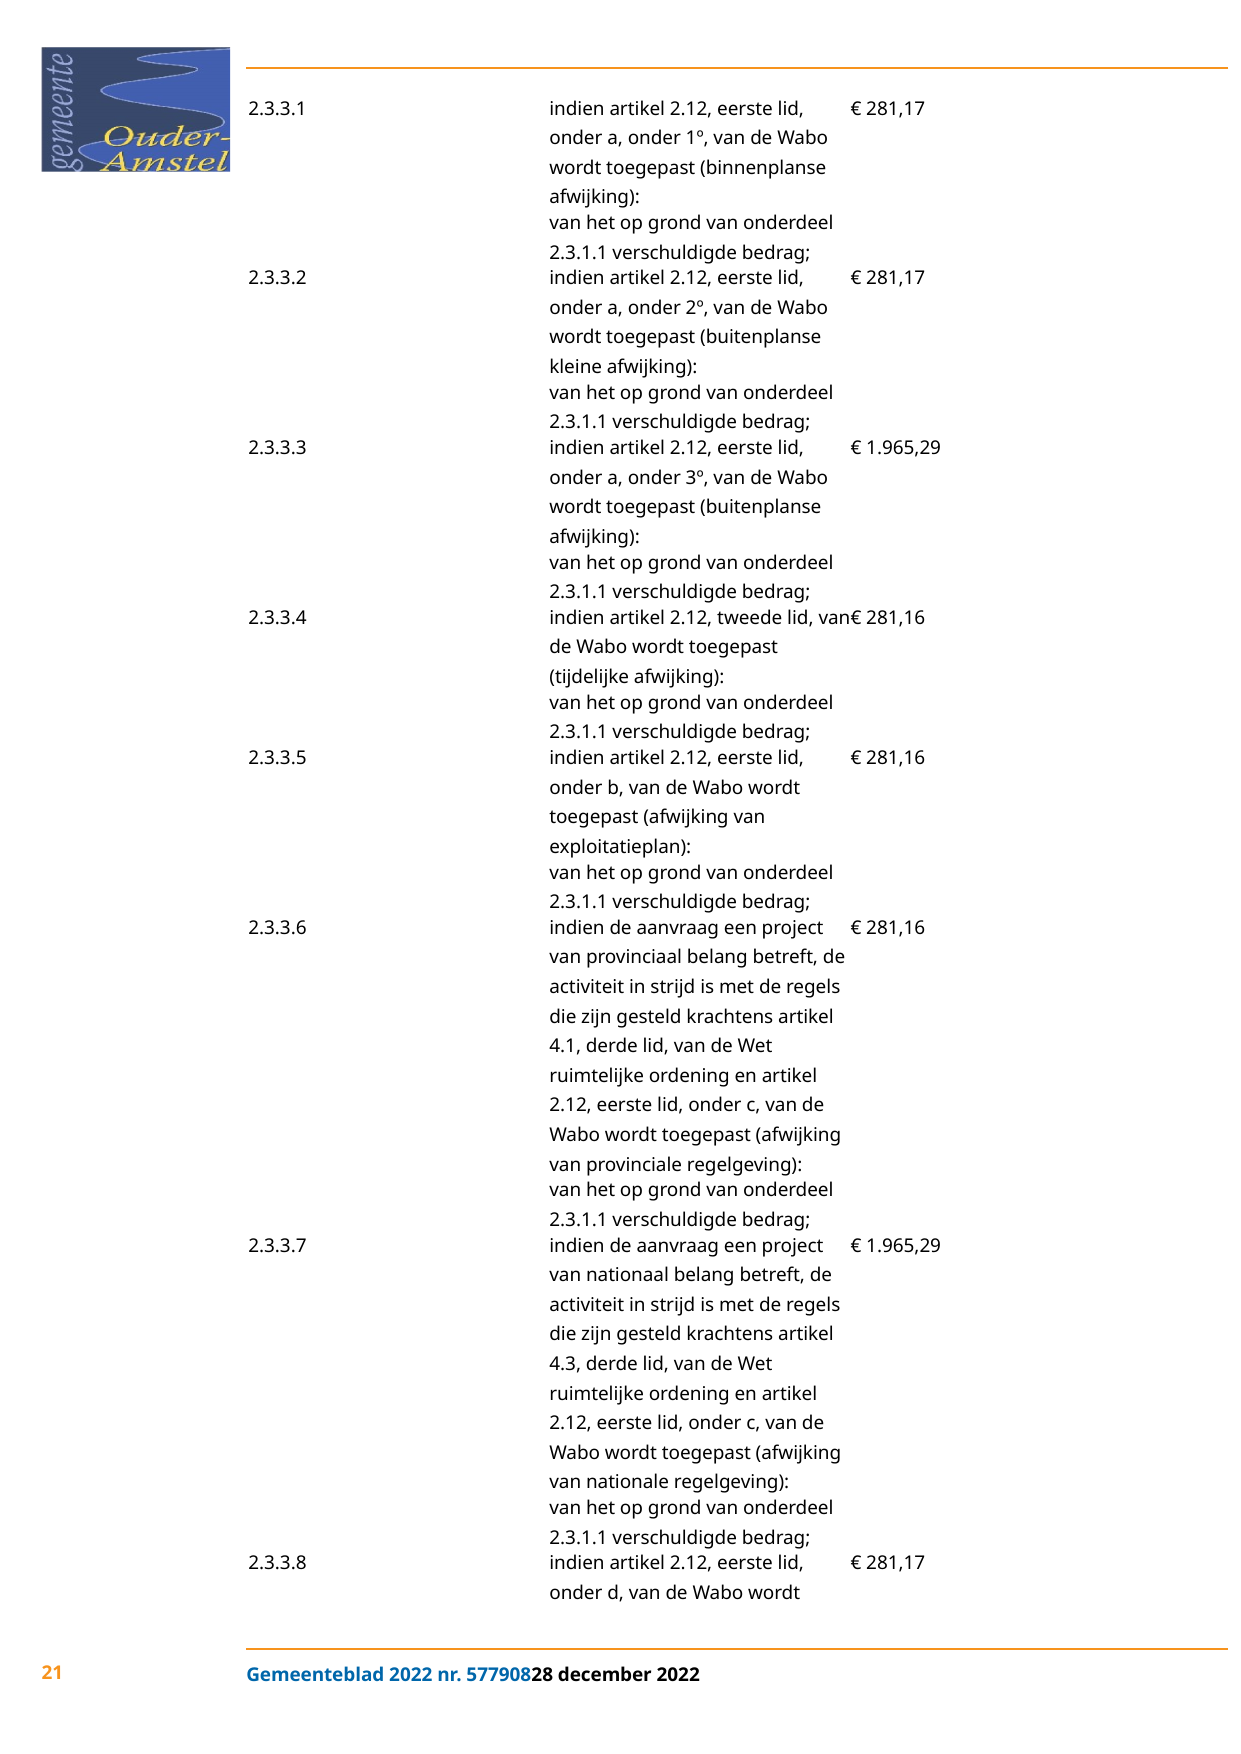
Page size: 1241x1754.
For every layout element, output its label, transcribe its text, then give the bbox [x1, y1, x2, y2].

table_cell [850, 859, 1152, 914]
table_cell [248, 209, 549, 264]
table_cell € 1.965,29 [850, 1232, 1152, 1494]
table_cell indien artikel 2.12, tweede lid, van de Wabo wordt toegepast (tijdelijke afwijking): [549, 604, 850, 689]
table_cell van het op grond van onderdeel 2.3.1.1 verschuldigde bedrag; [549, 689, 850, 744]
table_cell [850, 689, 1152, 744]
table_cell [850, 209, 1152, 264]
table_cell 2.3.3.1 [248, 95, 549, 209]
table_cell [248, 1177, 549, 1232]
table_cell € 281,16 [850, 744, 1152, 859]
table_cell [850, 1494, 1152, 1549]
table_cell indien artikel 2.12, eerste lid, onder d, van de Wabo wordt [549, 1550, 850, 1605]
table_cell van het op grond van onderdeel 2.3.1.1 verschuldigde bedrag; [549, 859, 850, 914]
table_cell [248, 549, 549, 604]
picture [41, 47, 231, 172]
table_cell indien artikel 2.12, eerste lid, onder b, van de Wabo wordt toegepast (afwijking van exploitatieplan): [549, 744, 850, 859]
table_cell [850, 379, 1152, 434]
table_cell € 281,17 [850, 265, 1152, 379]
table_cell van het op grond van onderdeel 2.3.1.1 verschuldigde bedrag; [549, 1494, 850, 1549]
table_cell van het op grond van onderdeel 2.3.1.1 verschuldigde bedrag; [549, 209, 850, 264]
table_cell [248, 859, 549, 914]
table_cell indien de aanvraag een project van provinciaal belang betreft, de activiteit in strijd is met de regels die zijn gesteld krachtens artikel 4.1, derde lid, van de Wet ruimtelijke ordening en artikel 2.12, eerste lid, onder c, van de Wabo wordt toegepast (afwijking van provinciale regelgeving): [549, 914, 850, 1177]
table_cell € 281,16 [850, 604, 1152, 689]
table_cell [850, 549, 1152, 604]
table_cell € 1.965,29 [850, 434, 1152, 549]
table_cell € 281,16 [850, 914, 1152, 1177]
table_cell van het op grond van onderdeel 2.3.1.1 verschuldigde bedrag; [549, 1177, 850, 1232]
table_cell 2.3.3.5 [248, 744, 549, 859]
table_cell van het op grond van onderdeel 2.3.1.1 verschuldigde bedrag; [549, 549, 850, 604]
table_cell 2.3.3.7 [248, 1232, 549, 1494]
table_cell [248, 689, 549, 744]
table_cell van het op grond van onderdeel 2.3.1.1 verschuldigde bedrag; [549, 379, 850, 434]
table_cell indien artikel 2.12, eerste lid, onder a, onder 3º, van de Wabo wordt toegepast (buitenplanse afwijking): [549, 434, 850, 549]
table_cell indien artikel 2.12, eerste lid, onder a, onder 2º, van de Wabo wordt toegepast (buitenplanse kleine afwijking): [549, 265, 850, 379]
table_cell 2.3.3.2 [248, 265, 549, 379]
table_cell 2.3.3.4 [248, 604, 549, 689]
table_cell [248, 379, 549, 434]
table_cell indien artikel 2.12, eerste lid, onder a, onder 1º, van de Wabo wordt toegepast (binnenplanse afwijking): [549, 95, 850, 209]
table_cell € 281,17 [850, 95, 1152, 209]
table_cell € 281,17 [850, 1550, 1152, 1605]
table_cell indien de aanvraag een project van nationaal belang betreft, de activiteit in strijd is met de regels die zijn gesteld krachtens artikel 4.3, derde lid, van de Wet ruimtelijke ordening en artikel 2.12, eerste lid, onder c, van de Wabo wordt toegepast (afwijking van nationale regelgeving): [549, 1232, 850, 1494]
table_cell 2.3.3.8 [248, 1550, 549, 1605]
table_cell 2.3.3.6 [248, 914, 549, 1177]
table_cell [850, 1177, 1152, 1232]
table_cell [248, 1494, 549, 1549]
table_cell 2.3.3.3 [248, 434, 549, 549]
